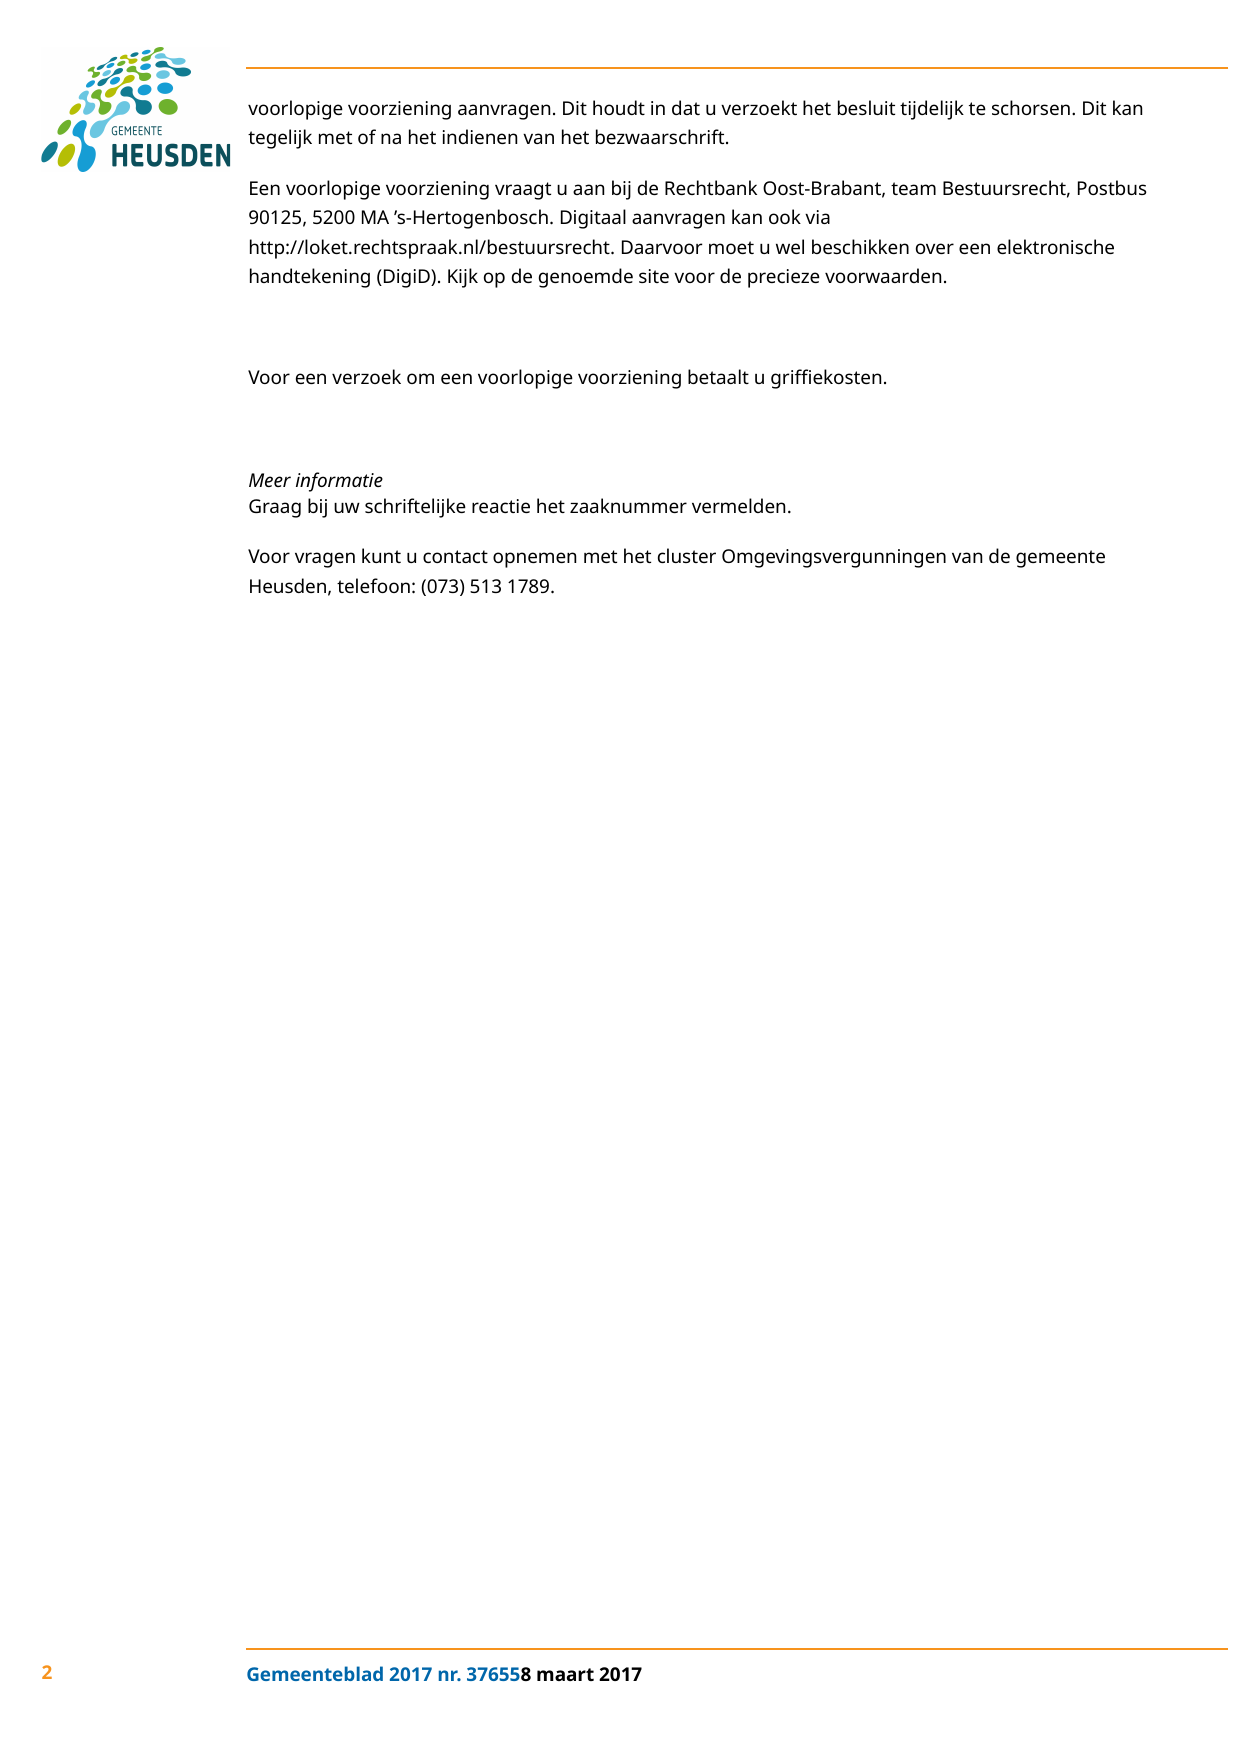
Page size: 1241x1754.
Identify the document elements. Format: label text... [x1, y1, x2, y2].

picture [41, 47, 231, 172]
text Voor een verzoek om een voorlopige voorziening betaalt u griffiekosten. [248, 364, 1152, 390]
text Voor vragen kunt u contact opnemen met het cluster Omgevingsvergunningen van de gemeente Heusden, telefoon: (073) 513 1789. [248, 544, 1152, 599]
text voorlopige voorziening aanvragen. Dit houdt in dat u verzoekt het besluit tijdelijk te schorsen. Dit kan tegelijk met of na het indienen van het bezwaarschrift. [248, 95, 1152, 150]
text Graag bij uw schriftelijke reactie het zaaknummer vermelden. [248, 493, 1152, 519]
text Een voorlopige voorziening vraagt u aan bij de Rechtbank Oost-Brabant, team Bestuursrecht, Postbus 90125, 5200 MA ’s-Hertogenbosch. Digitaal aanvragen kan ook via http://loket.rechtspraak.nl/bestuursrecht. Daarvoor moet u wel beschikken over een elektronische handtekening (DigiD). Kijk op de genoemde site voor de precieze voorwaarden. [248, 175, 1152, 289]
text Meer informatie [248, 468, 1152, 493]
